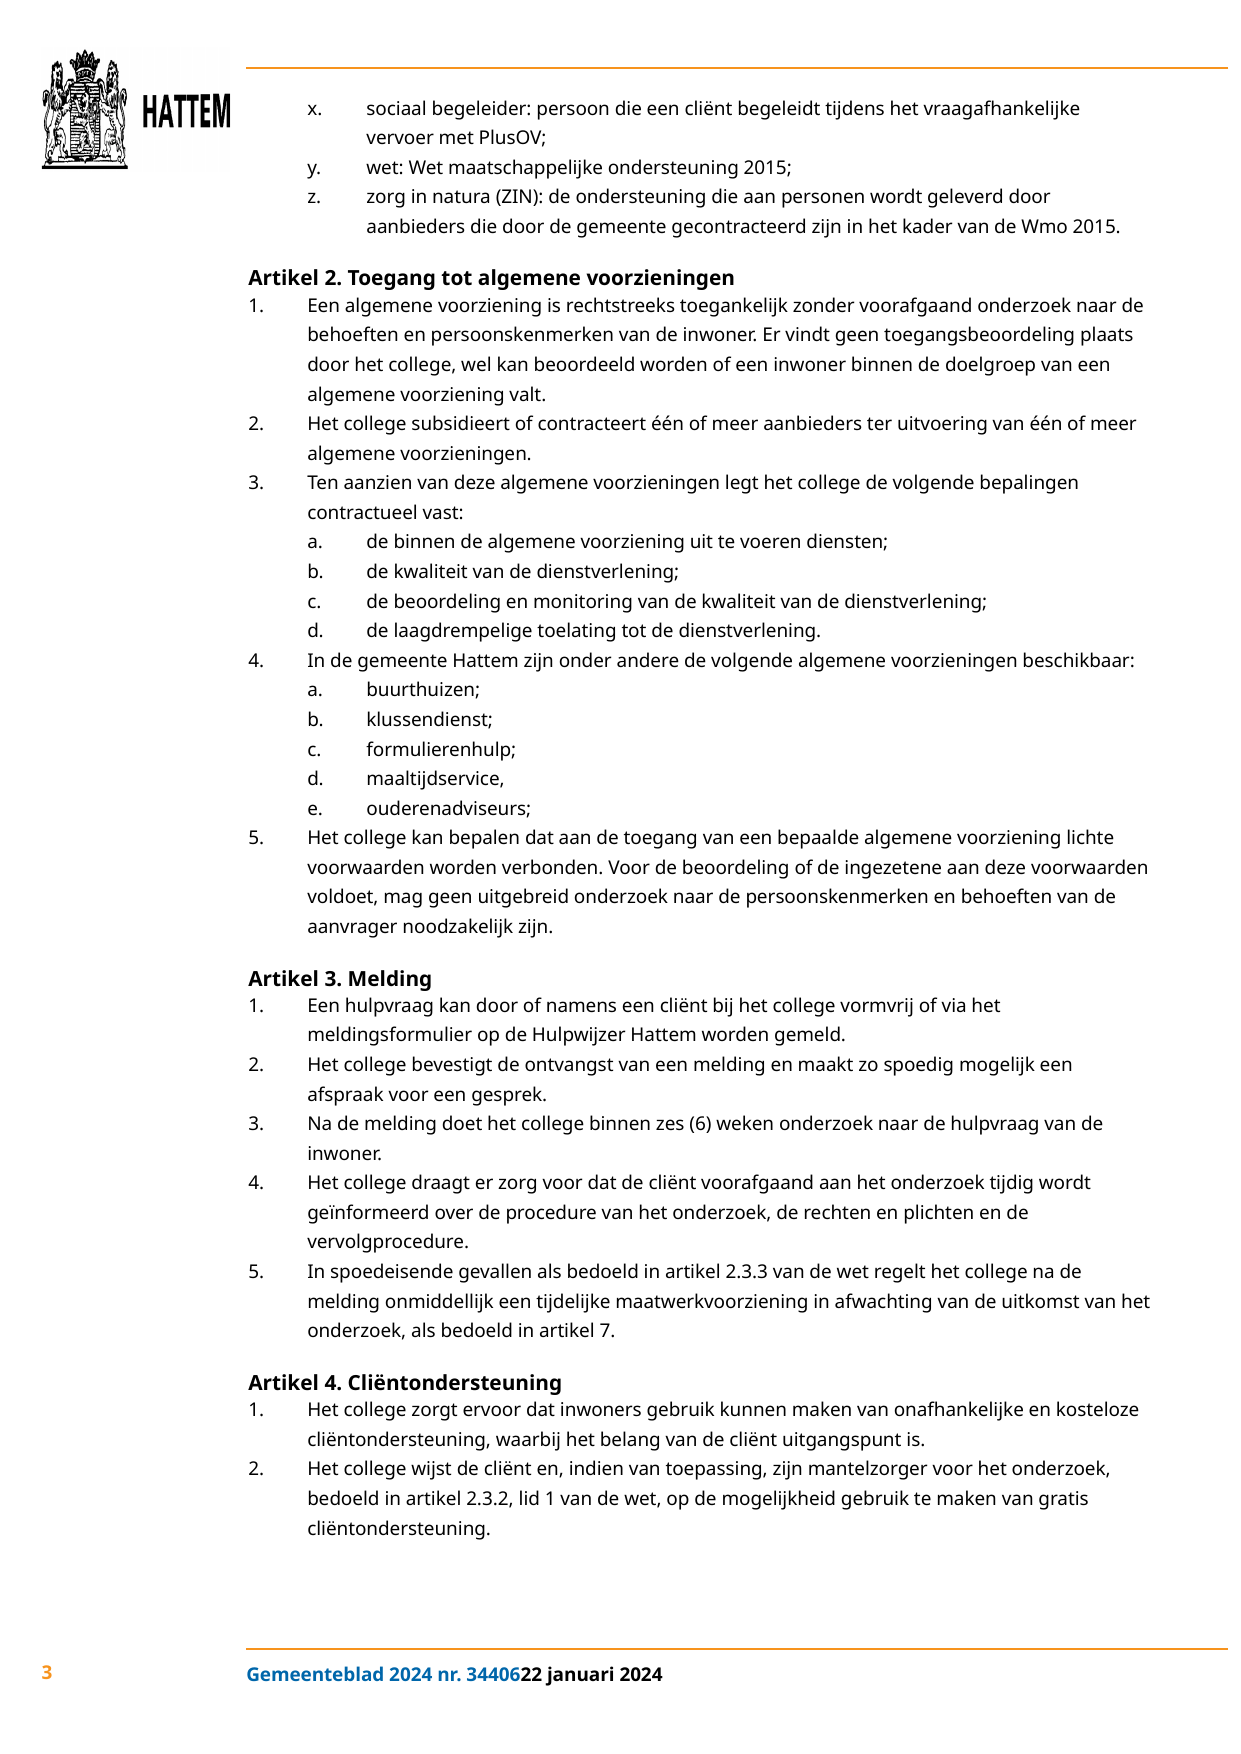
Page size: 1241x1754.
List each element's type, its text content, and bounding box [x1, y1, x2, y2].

list Ten aanzien van deze algemene voorzieningen legt het college de volgende bepalingen contractueel vast: [248, 469, 1152, 525]
list Het college zorgt ervoor dat inwoners gebruik kunnen maken van onafhankelijke en kosteloze cliëntondersteuning, waarbij het belang van de cliënt uitgangspunt is. [248, 1396, 1152, 1452]
picture [41, 47, 231, 172]
list In de gemeente Hattem zijn onder andere de volgende algemene voorzieningen beschikbaar: [248, 647, 1152, 673]
list buurthuizen; [307, 677, 1152, 702]
list Het college subsidieert of contracteert één of meer aanbieders ter uitvoering van één of meer algemene voorzieningen. [248, 410, 1152, 466]
text Artikel 4. Cliëntondersteuning [248, 1368, 1152, 1396]
list sociaal begeleider: persoon die een cliënt begeleidt tijdens het vraagafhankelijke vervoer met PlusOV; [307, 95, 1152, 150]
list Een algemene voorziening is rechtstreeks toegankelijk zonder voorafgaand onderzoek naar de behoeften en persoonskenmerken van de inwoner. Er vindt geen toegangsbeoordeling plaats door het college, wel kan beoordeeld worden of een inwoner binnen de doelgroep van een algemene voorziening valt. [248, 292, 1152, 406]
list de laagdrempelige toelating tot de dienstverlening. [307, 617, 1152, 643]
list Het college bevestigt de ontvangst van een melding en maakt zo spoedig mogelijk een afspraak voor een gesprek. [248, 1051, 1152, 1107]
list Een hulpvraag kan door of namens een cliënt bij het college vormvrij of via het meldingsformulier op de Hulpwijzer Hattem worden gemeld. [248, 992, 1152, 1047]
list Het college draagt er zorg voor dat de cliënt voorafgaand aan het onderzoek tijdig wordt geïnformeerd over de procedure van het onderzoek, de rechten en plichten en de vervolgprocedure. [248, 1169, 1152, 1254]
list Na de melding doet het college binnen zes (6) weken onderzoek naar de hulpvraag van de inwoner. [248, 1110, 1152, 1166]
list formulierenhulp; [307, 736, 1152, 761]
list maaltijdservice, [307, 765, 1152, 791]
list de kwaliteit van de dienstverlening; [307, 558, 1152, 584]
list de beoordeling en monitoring van de kwaliteit van de dienstverlening; [307, 588, 1152, 613]
text Artikel 3. Melding [248, 964, 1152, 992]
list de binnen de algemene voorziening uit te voeren diensten; [307, 529, 1152, 554]
list Het college wijst de cliënt en, indien van toepassing, zijn mantelzorger voor het onderzoek, bedoeld in artikel 2.3.2, lid 1 van de wet, op de mogelijkheid gebruik te maken van gratis cliëntondersteuning. [248, 1456, 1152, 1540]
list wet: Wet maatschappelijke ondersteuning 2015; [307, 154, 1152, 180]
list ouderenadviseurs; [307, 795, 1152, 821]
list klussendienst; [307, 706, 1152, 732]
list In spoedeisende gevallen als bedoeld in artikel 2.3.3 van de wet regelt het college na de melding onmiddellijk een tijdelijke maatwerkvoorziening in afwachting van de uitkomst van het onderzoek, als bedoeld in artikel 7. [248, 1258, 1152, 1343]
text Artikel 2. Toegang tot algemene voorzieningen [248, 263, 1152, 292]
list zorg in natura (ZIN): de ondersteuning die aan personen wordt geleverd door aanbieders die door de gemeente gecontracteerd zijn in het kader van de Wmo 2015. [307, 183, 1152, 239]
list Het college kan bepalen dat aan de toegang van een bepaalde algemene voorziening lichte voorwaarden worden verbonden. Voor de beoordeling of de ingezetene aan deze voorwaarden voldoet, mag geen uitgebreid onderzoek naar de persoonskenmerken en behoeften van de aanvrager noodzakelijk zijn. [248, 824, 1152, 939]
